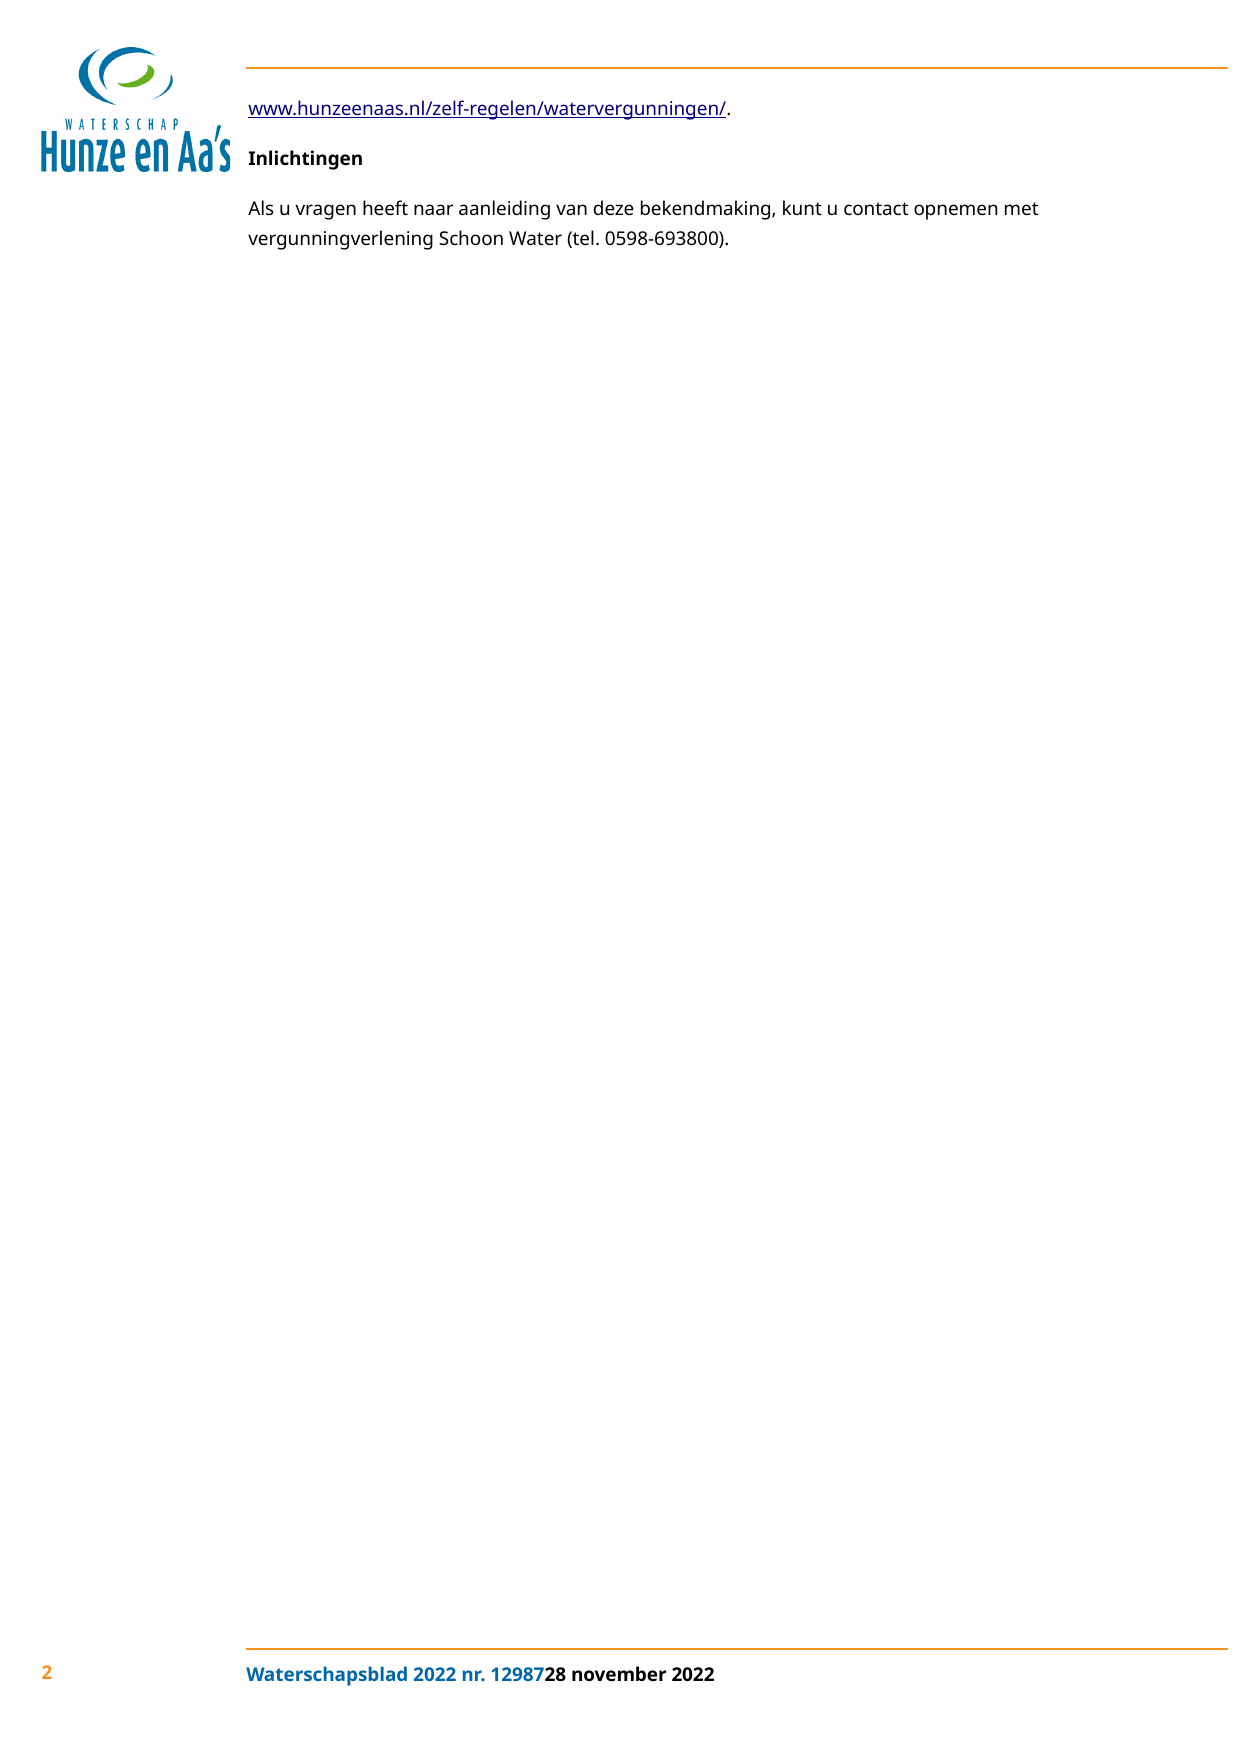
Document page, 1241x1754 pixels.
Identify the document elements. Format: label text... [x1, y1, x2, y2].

picture [47, 154, 51, 172]
picture [226, 145, 231, 156]
picture [183, 163, 191, 172]
text www.hunzeenaas.nl/zelf-regelen/watervergunningen/. [248, 95, 1152, 121]
text Inlichtingen [248, 145, 1152, 171]
text Als u vragen heeft naar aanleiding van deze bekendmaking, kunt u contact opnemen met vergunningverlening Schoon Water (tel. 0598-693800). [248, 196, 1152, 251]
picture [41, 47, 231, 172]
